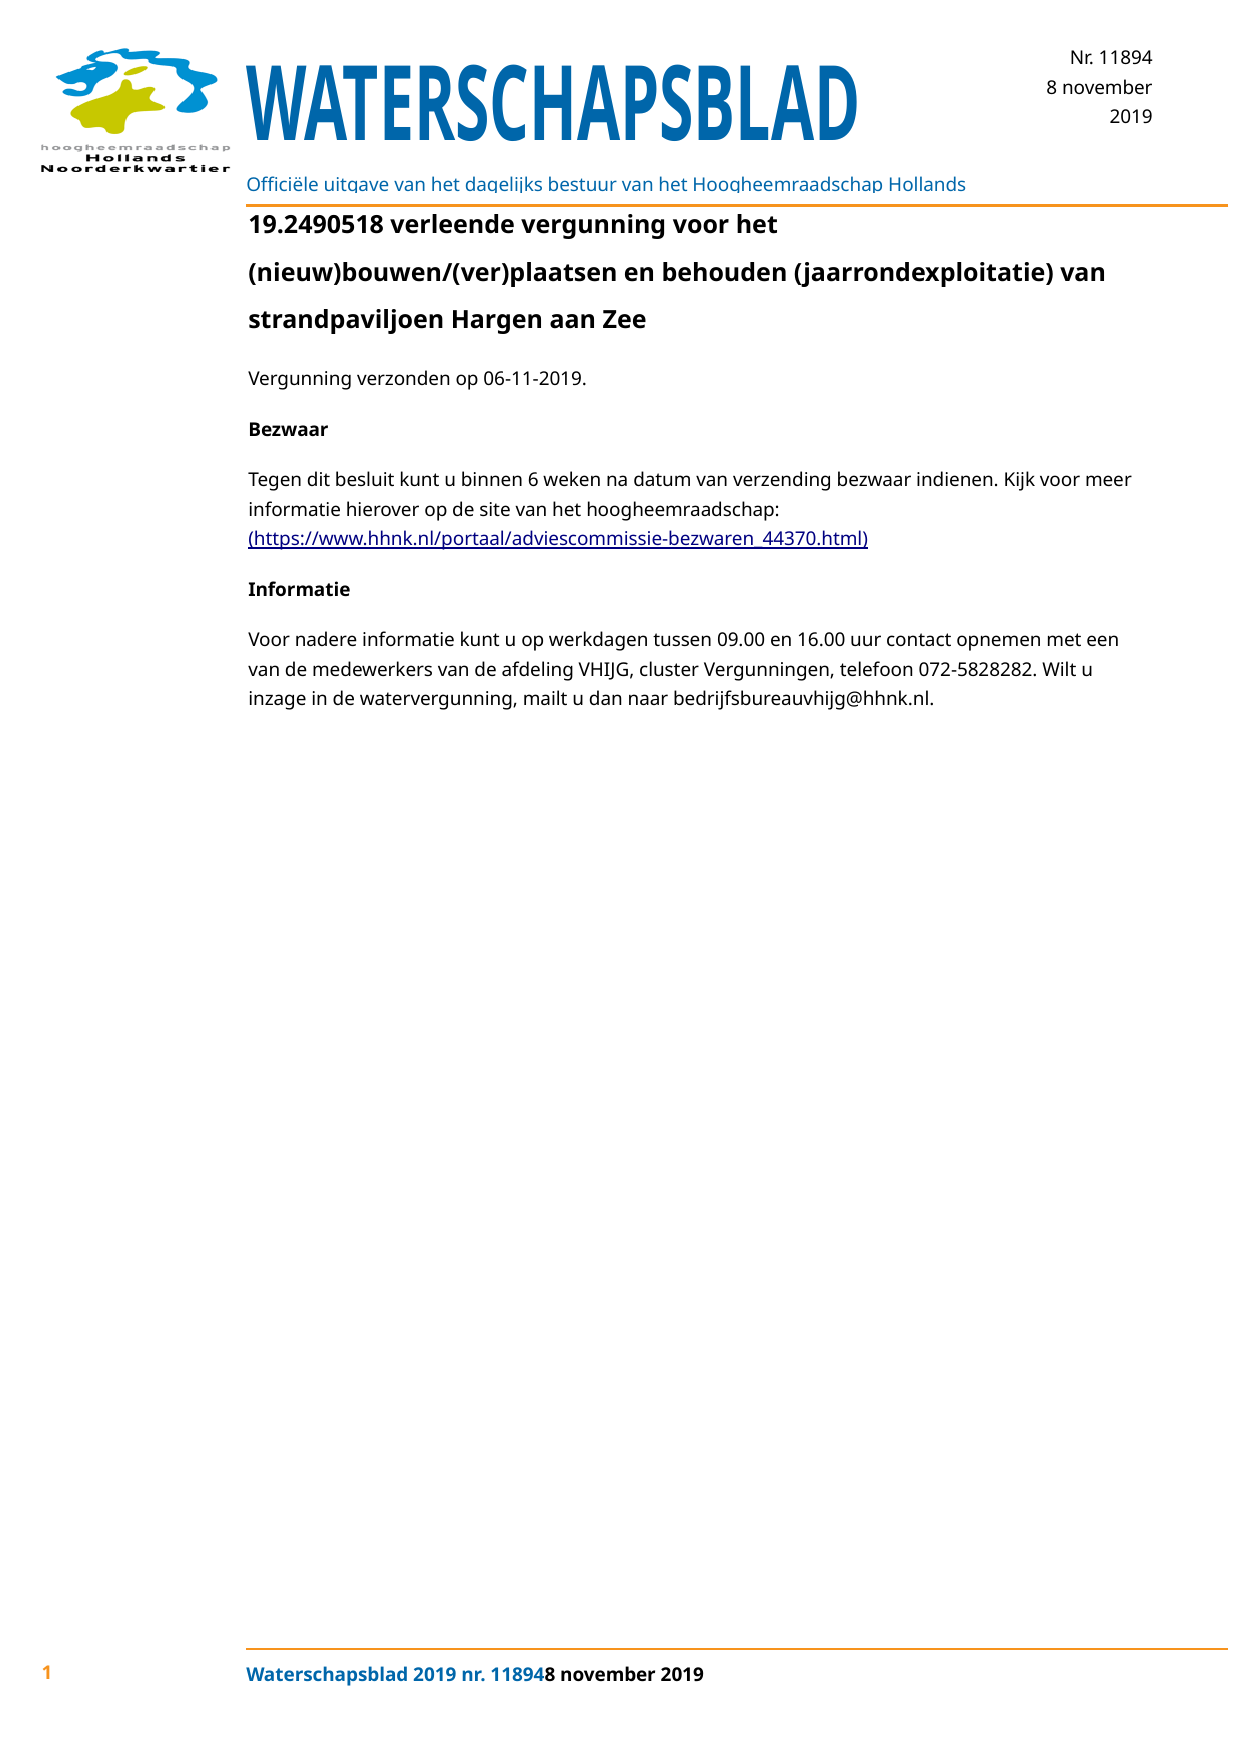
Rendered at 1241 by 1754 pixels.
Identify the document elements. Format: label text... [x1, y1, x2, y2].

text 19.2490518 verleende vergunning voor het (nieuw)bouwen/(ver)plaatsen en behouden (jaarrondexploitatie) van strandpaviljoen Hargen aan Zee [248, 207, 1152, 336]
text Vergunning verzonden op 06-11-2019. [248, 366, 1152, 391]
text Informatie [248, 576, 1152, 602]
picture [41, 47, 231, 172]
text Tegen dit besluit kunt u binnen 6 weken na datum van verzending bezwaar indienen. Kijk voor meer informatie hierover op de site van het hoogheemraadschap: (https://www.hhnk.nl/portaal/adviescommissie-bezwaren_44370.html) [248, 466, 1152, 551]
text Bezwaar [248, 416, 1152, 442]
text Voor nadere informatie kunt u op werkdagen tussen 09.00 en 16.00 uur contact opnemen met een van de medewerkers van de afdeling VHIJG, cluster Vergunningen, telefoon 072-5828282. Wilt u inzage in de watervergunning, mailt u dan naar bedrijfsbureauvhijg@hhnk.nl. [248, 626, 1152, 711]
